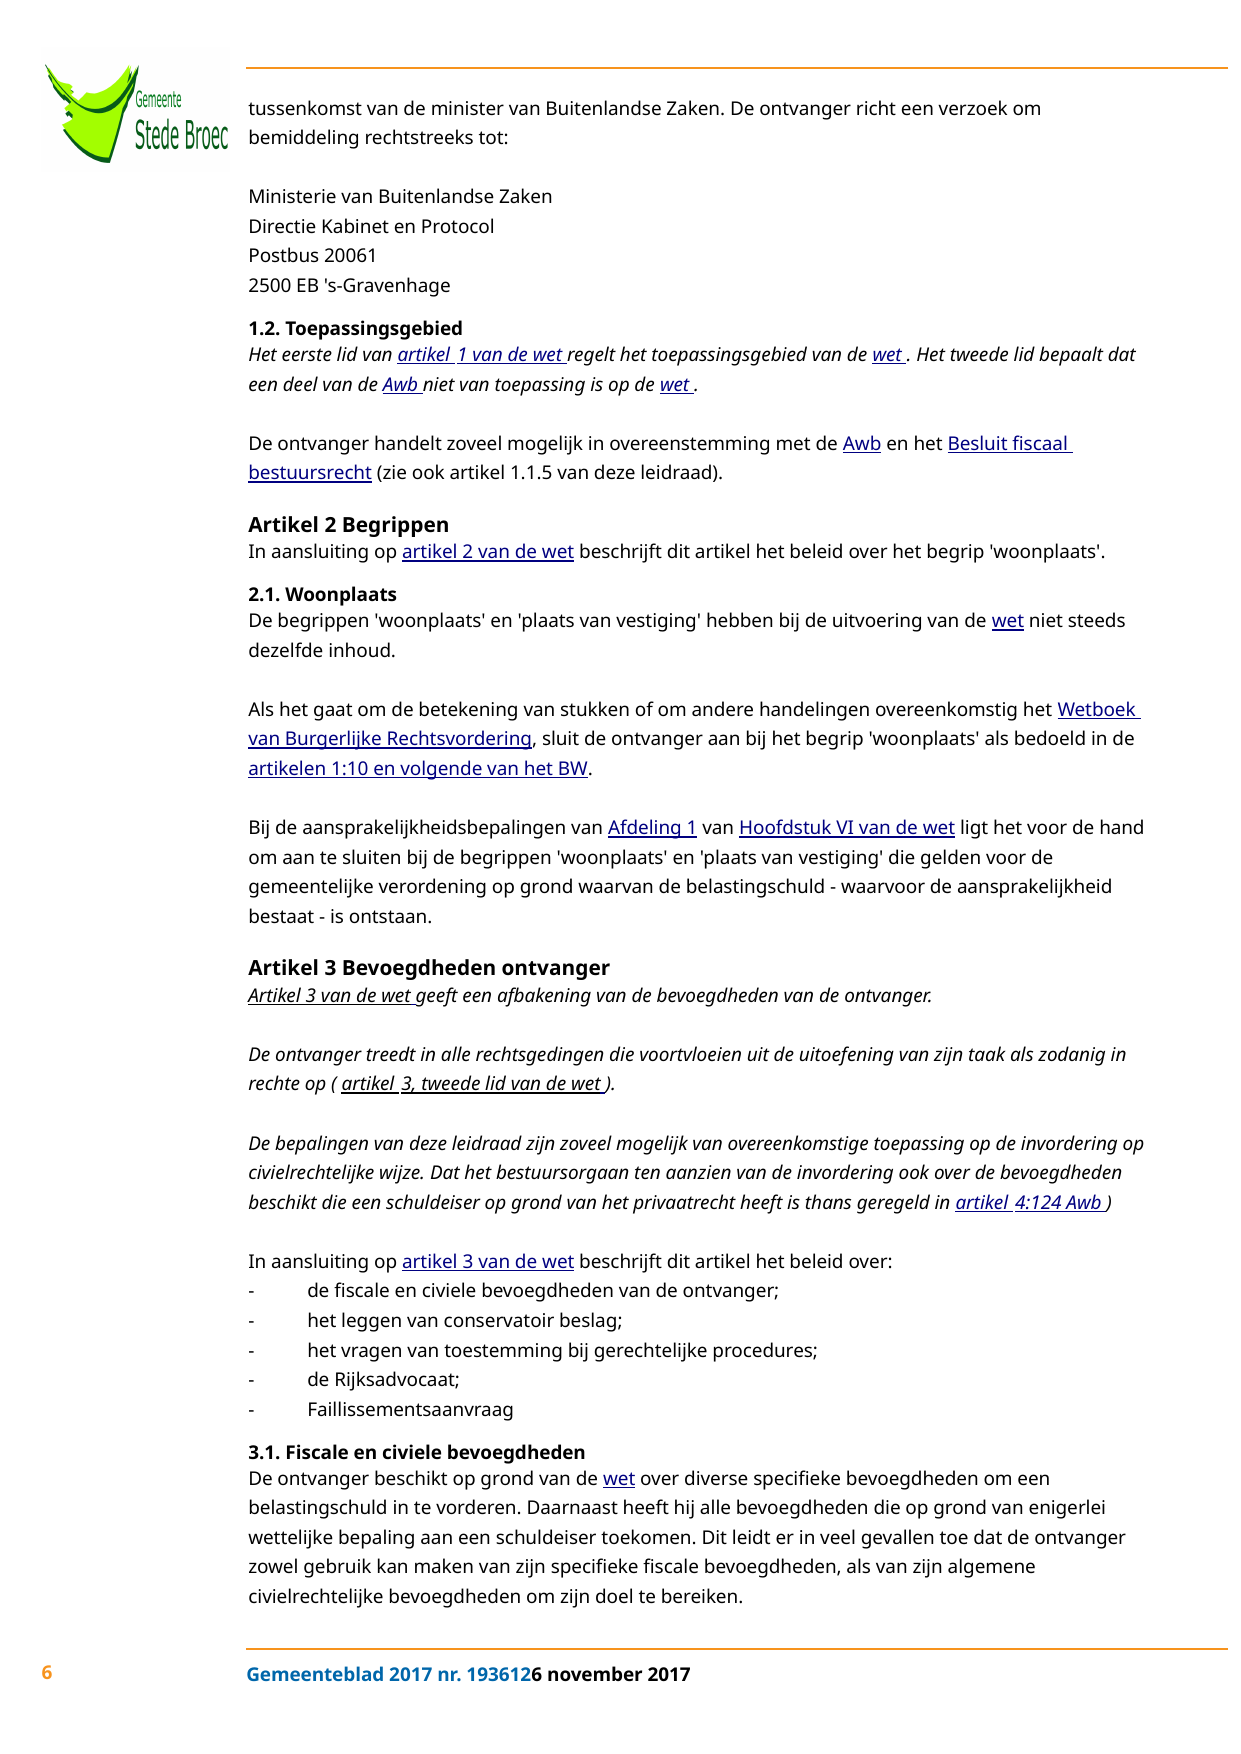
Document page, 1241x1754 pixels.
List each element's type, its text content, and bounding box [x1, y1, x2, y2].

text Postbus 20061 [248, 243, 1152, 268]
text 2.1. Woonplaats [248, 581, 1152, 607]
text De ontvanger handelt zoveel mogelijk in overeenstemming met de Awb en het Besluit fiscaal bestuursrecht (zie ook artikel 1.1.5 van deze leidraad). [248, 430, 1152, 485]
text Artikel 3 Bevoegdheden ontvanger [248, 953, 1152, 982]
text De begrippen 'woonplaats' en 'plaats van vestiging' hebben bij de uitvoering van de wet niet steeds dezelfde inhoud. [248, 607, 1152, 662]
text Artikel 3 van de wet geeft een afbakening van de bevoegdheden van de ontvanger. [248, 982, 1152, 1008]
list de fiscale en civiele bevoegdheden van de ontvanger; [248, 1278, 1152, 1303]
text 3.1. Fiscale en civiele bevoegdheden [248, 1439, 1152, 1465]
text 1.2. Toepassingsgebied [248, 315, 1152, 341]
text De ontvanger beschikt op grond van de wet over diverse specifieke bevoegdheden om een belastingschuld in te vorderen. Daarnaast heeft hij alle bevoegdheden die op grond van enigerlei wettelijke bepaling aan een schuldeiser toekomen. Dit leidt er in veel gevallen toe dat de ontvanger zowel gebruik kan maken van zijn specifieke fiscale bevoegdheden, als van zijn algemene civielrechtelijke bevoegdheden om zijn doel te bereiken. [248, 1465, 1152, 1609]
text 2500 EB 's-Gravenhage [248, 272, 1152, 298]
text Ministerie van Buitenlandse Zaken [248, 183, 1152, 209]
list het vragen van toestemming bij gerechtelijke procedures; [248, 1337, 1152, 1363]
text Bij de aansprakelijkheidsbepalingen van Afdeling 1 van Hoofdstuk VI van de wet ligt het voor de hand om aan te sluiten bij de begrippen 'woonplaats' en 'plaats van vestiging' die gelden voor de gemeentelijke verordening op grond waarvan de belastingschuld - waarvoor de aansprakelijkheid bestaat - is ontstaan. [248, 814, 1152, 929]
text Het eerste lid van artikel 1 van de wet regelt het toepassingsgebied van de wet . Het tweede lid bepaalt dat een deel van de Awb niet van toepassing is op de wet . [248, 341, 1152, 396]
text In aansluiting op artikel 3 van de wet beschrijft dit artikel het beleid over: [248, 1248, 1152, 1274]
picture [41, 47, 231, 172]
list Faillissementsaanvraag [248, 1396, 1152, 1422]
text Artikel 2 Begrippen [248, 510, 1152, 538]
list het leggen van conservatoir beslag; [248, 1307, 1152, 1333]
text De bepalingen van deze leidraad zijn zoveel mogelijk van overeenkomstige toepassing op de invordering op civielrechtelijke wijze. Dat het bestuursorgaan ten aanzien van de invordering ook over de bevoegdheden beschikt die een schuldeiser op grond van het privaatrecht heeft is thans geregeld in artikel 4:124 Awb ) [248, 1130, 1152, 1215]
text In aansluiting op artikel 2 van de wet beschrijft dit artikel het beleid over het begrip 'woonplaats'. [248, 538, 1152, 564]
text tussenkomst van de minister van Buitenlandse Zaken. De ontvanger richt een verzoek om bemiddeling rechtstreeks tot: [248, 95, 1152, 150]
text Als het gaat om de betekening van stukken of om andere handelingen overeenkomstig het Wetboek van Burgerlijke Rechtsvordering, sluit de ontvanger aan bij het begrip 'woonplaats' als bedoeld in de artikelen 1:10 en volgende van het BW. [248, 696, 1152, 781]
text De ontvanger treedt in alle rechtsgedingen die voortvloeien uit de uitoefening van zijn taak als zodanig in rechte op ( artikel 3, tweede lid van de wet ). [248, 1041, 1152, 1096]
text Directie Kabinet en Protocol [248, 213, 1152, 239]
list de Rijksadvocaat; [248, 1366, 1152, 1392]
